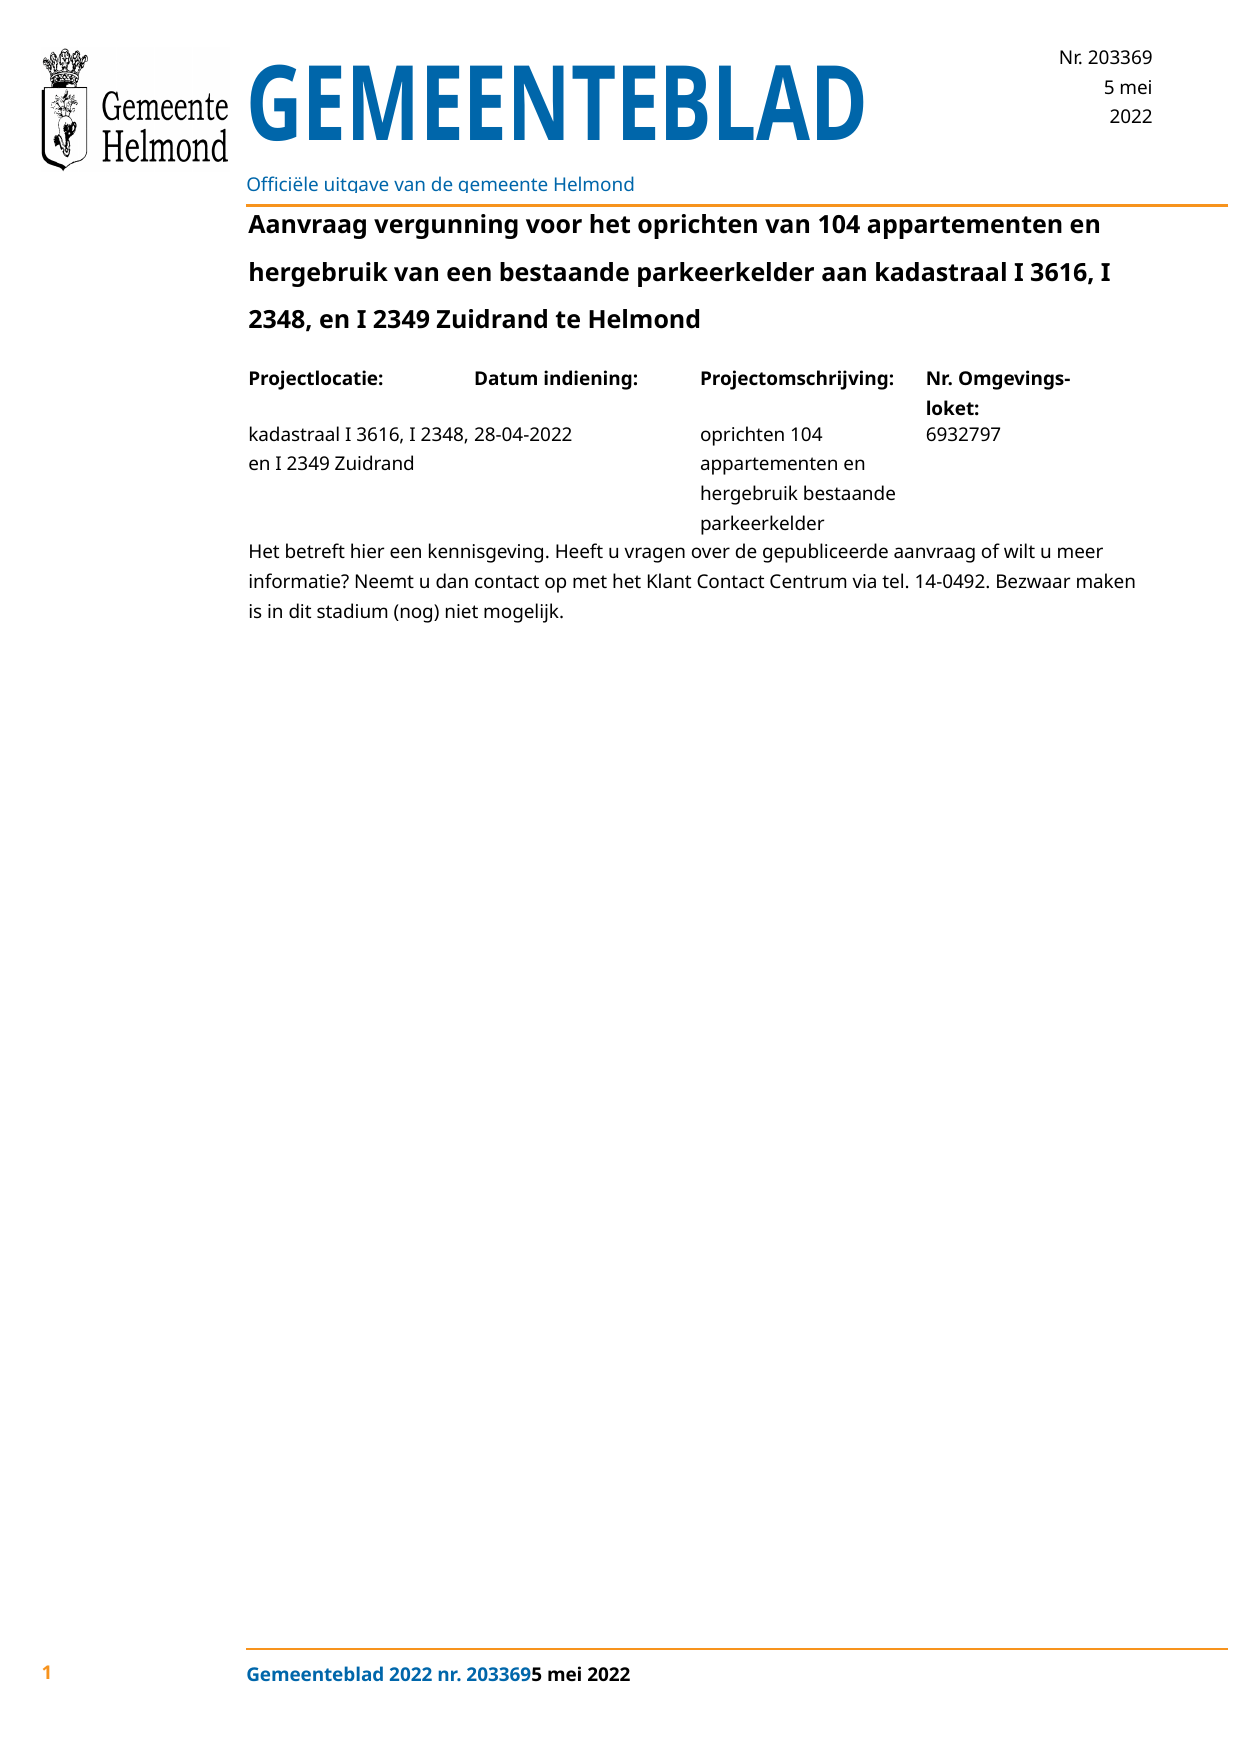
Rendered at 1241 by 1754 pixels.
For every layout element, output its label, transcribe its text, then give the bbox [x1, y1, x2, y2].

table_cell kadastraal I 3616, I 2348, en I 2349 Zuidrand [248, 421, 474, 535]
table_header Nr. Omgevings- loket: [926, 366, 1152, 421]
table_header Projectlocatie: [248, 366, 474, 421]
picture [41, 47, 231, 172]
table_cell 6932797 [926, 421, 1152, 535]
text Aanvraag vergunning voor het oprichten van 104 appartementen en hergebruik van een bestaande parkeerkelder aan kadastraal I 3616, I 2348, en I 2349 Zuidrand te Helmond [248, 207, 1152, 336]
table_cell oprichten 104 appartementen en hergebruik bestaande parkeerkelder [700, 421, 926, 535]
text Het betreft hier een kennisgeving. Heeft u vragen over de gepubliceerde aanvraag of wilt u meer informatie? Neemt u dan contact op met het Klant Contact Centrum via tel. 14-0492. Bezwaar maken is in dit stadium (nog) niet mogelijk. [248, 539, 1152, 623]
table_header Datum indiening: [474, 366, 700, 421]
table_header Projectomschrijving: [700, 366, 926, 421]
table_cell 28-04-2022 [474, 421, 700, 535]
